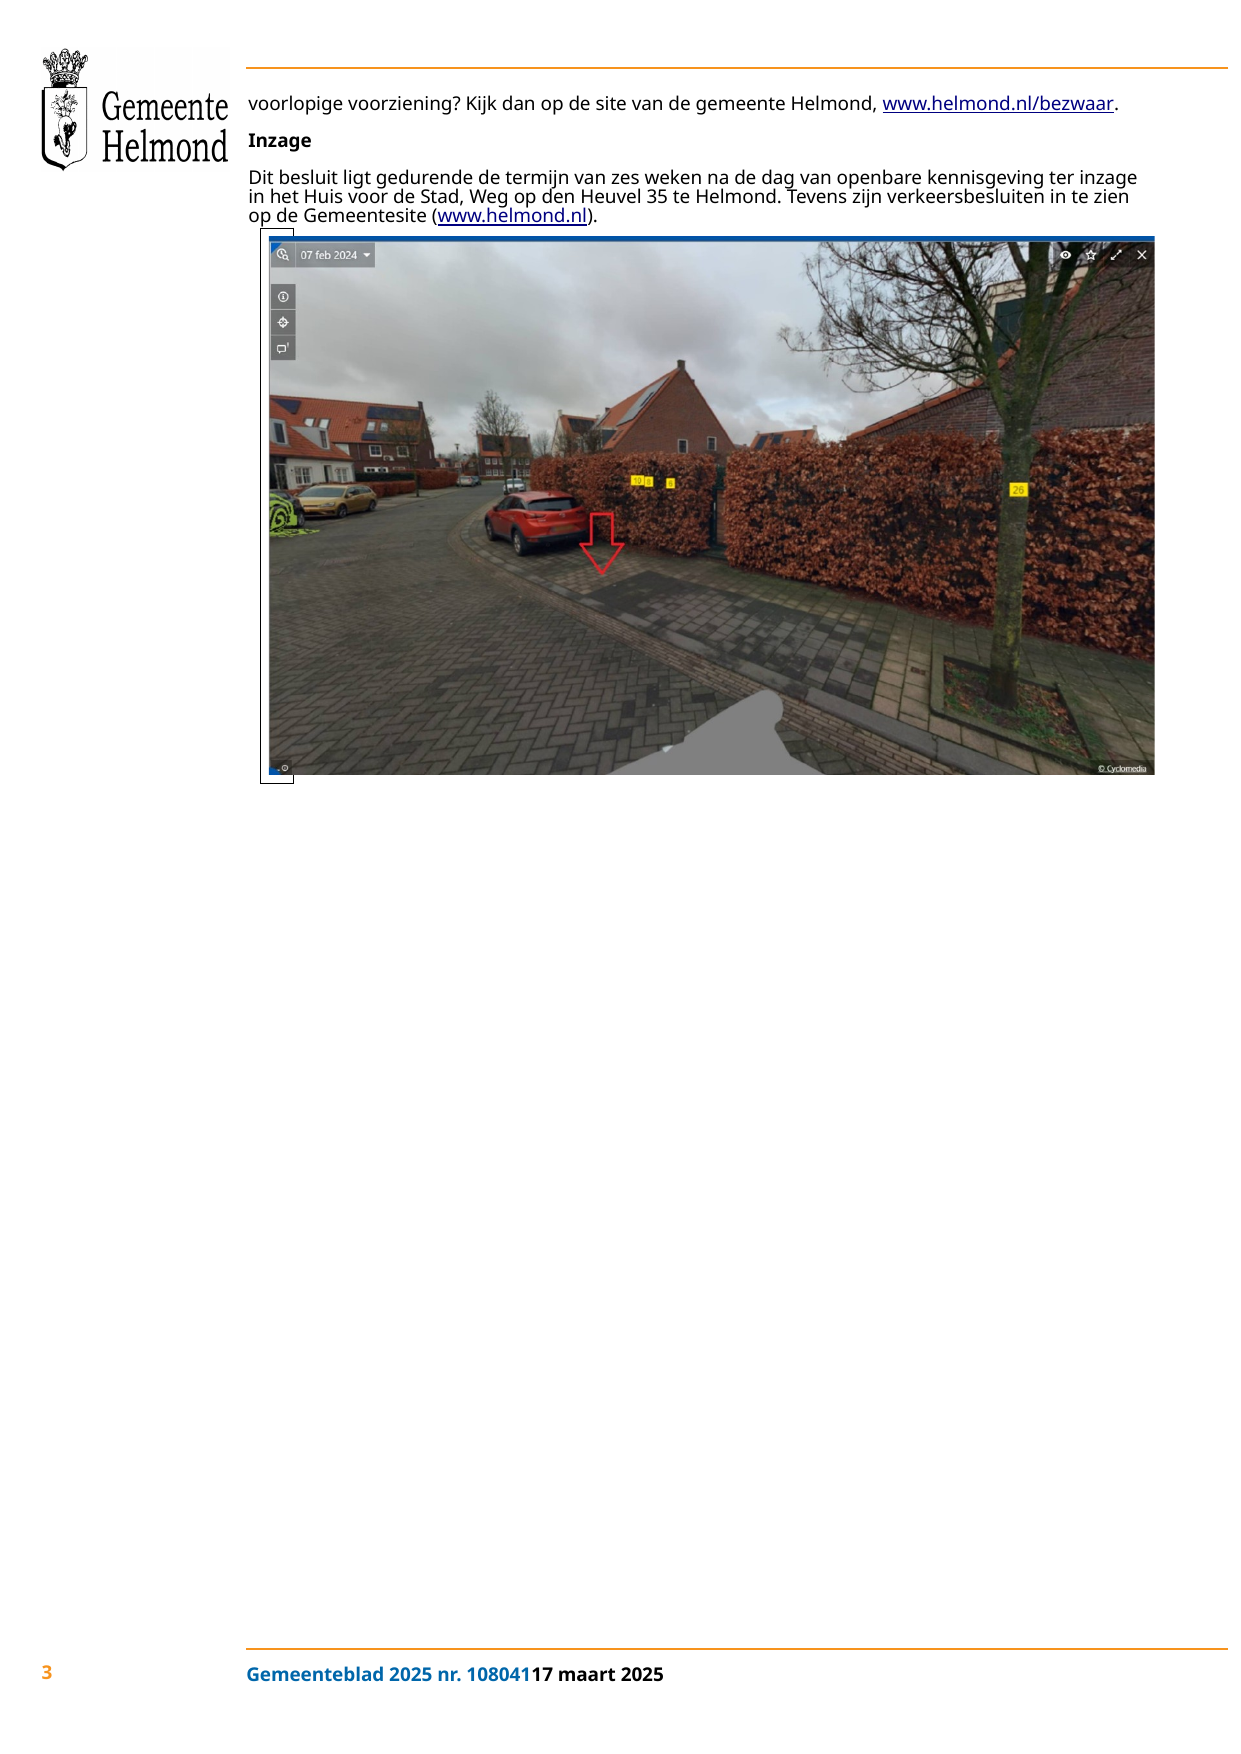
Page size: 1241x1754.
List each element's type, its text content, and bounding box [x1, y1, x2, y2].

picture [268, 236, 1155, 775]
text voorlopige voorziening? Kijk dan op de site van de gemeente Helmond, www.helmond.nl/bezwaar. [248, 95, 1152, 114]
text Dit besluit ligt gedurende de termijn van zes weken na de dag van openbare kennisgeving ter inzage in het Huis voor de Stad, Weg op den Heuvel 35 te Helmond. Tevens zijn verkeersbesluiten in te zien op de Gemeentesite (www.helmond.nl). [248, 169, 1152, 227]
text Inzage [248, 132, 1152, 151]
picture [41, 47, 231, 172]
